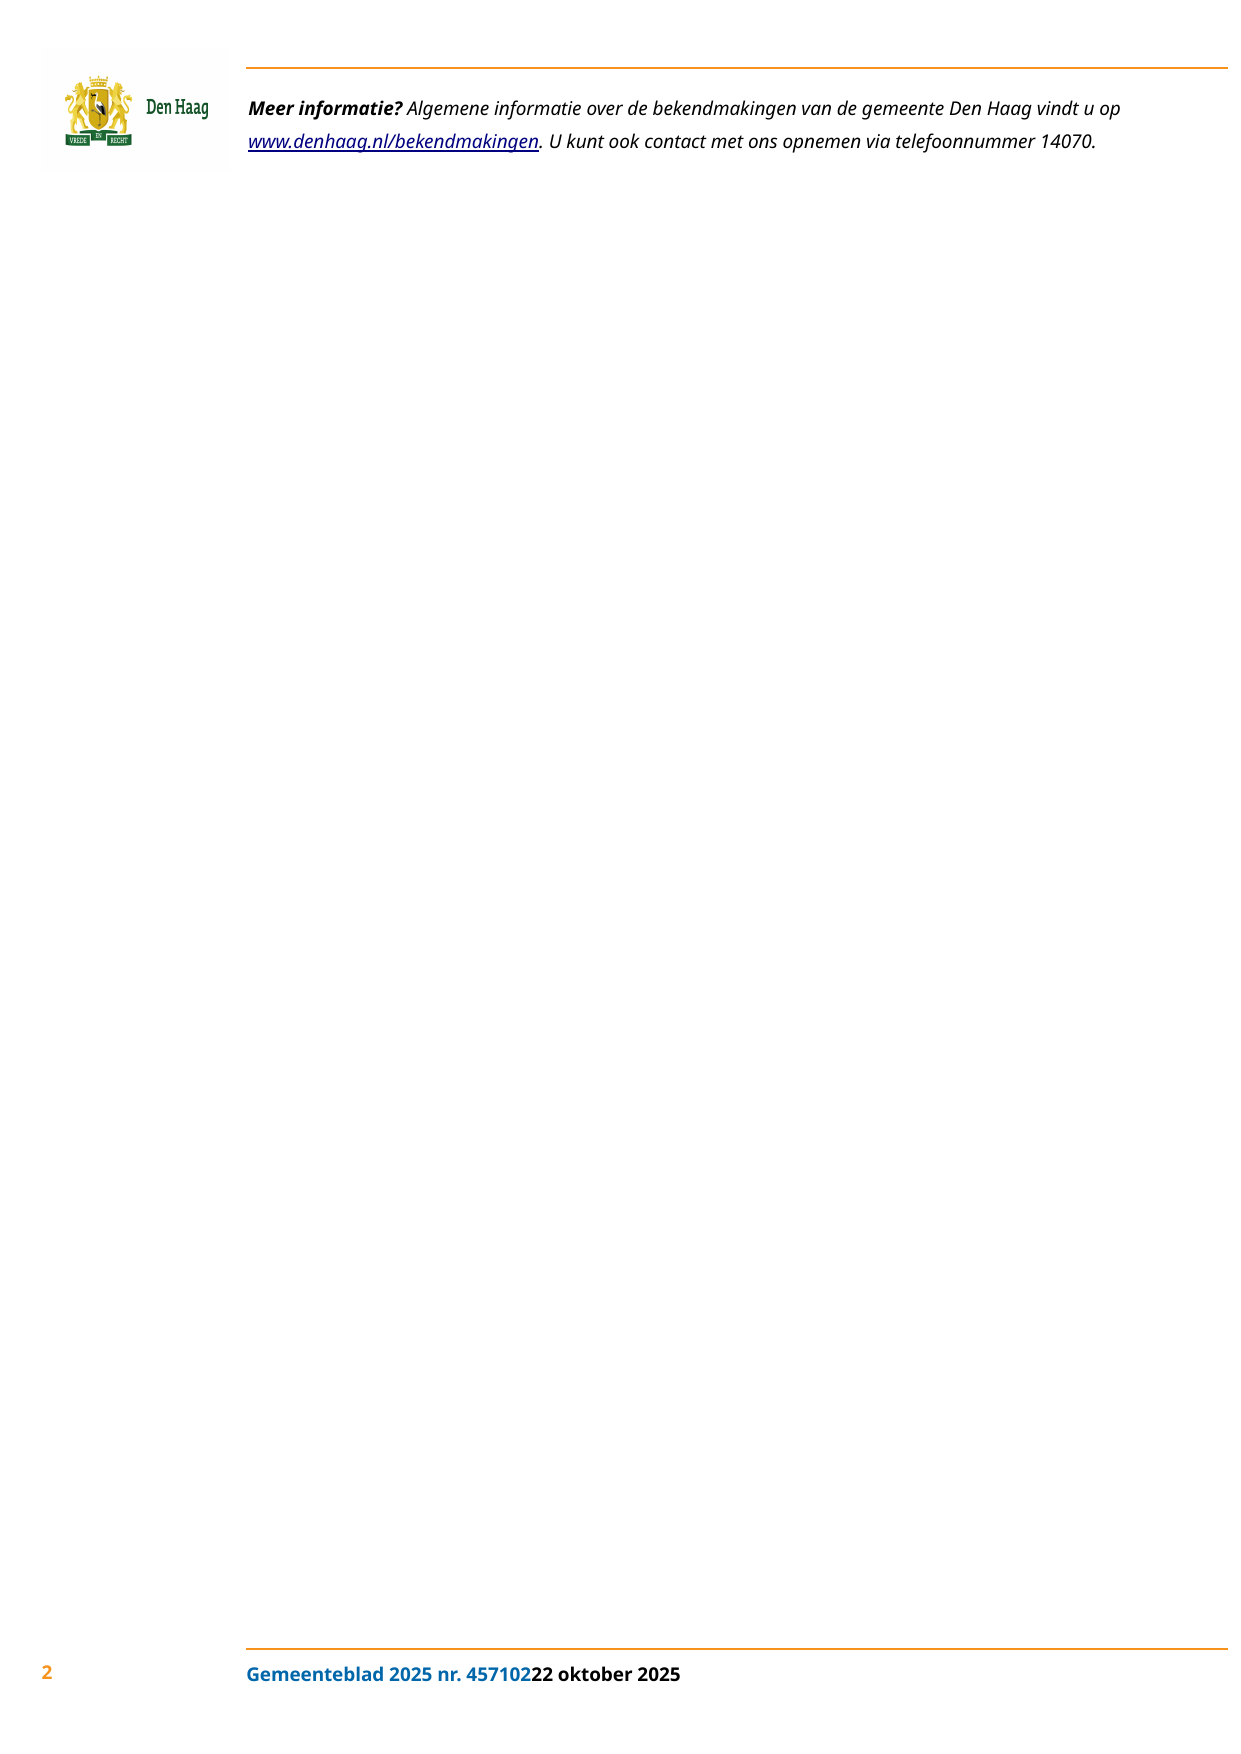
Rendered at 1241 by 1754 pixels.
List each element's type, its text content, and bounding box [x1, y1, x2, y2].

text Meer informatie? Algemene informatie over de bekendmakingen van de gemeente Den Haag vindt u op www.denhaag.nl/bekendmakingen. U kunt ook contact met ons opnemen via telefoonnummer 14070. [248, 95, 1152, 154]
picture [41, 47, 231, 172]
